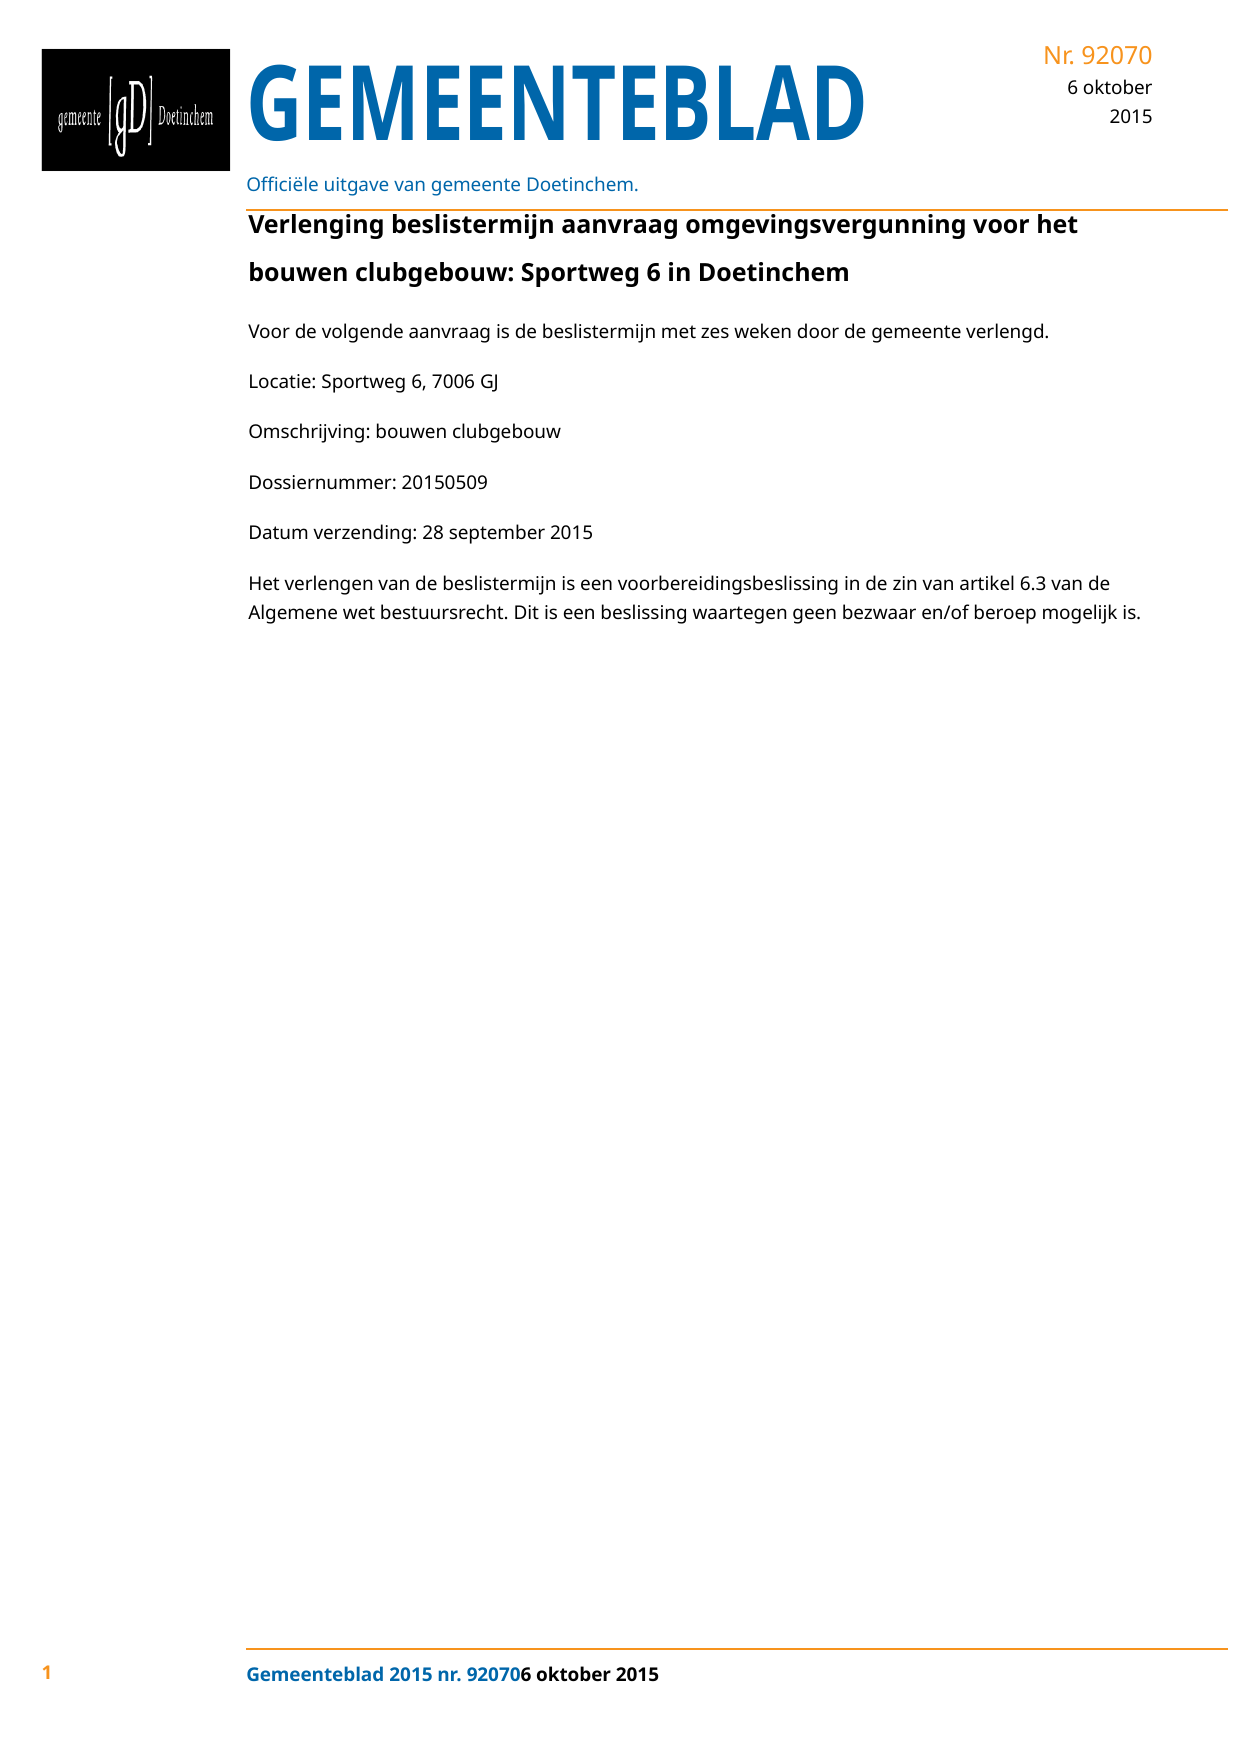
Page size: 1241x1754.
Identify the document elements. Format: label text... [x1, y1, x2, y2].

text Dossiernummer: 20150509 [248, 469, 1152, 495]
text Voor de volgende aanvraag is de beslistermijn met zes weken door de gemeente verlengd. [248, 318, 1152, 344]
text Het verlengen van de beslistermijn is een voorbereidingsbeslissing in de zin van artikel 6.3 van de Algemene wet bestuursrecht. Dit is een beslissing waartegen geen bezwaar en/of beroep mogelijk is. [248, 570, 1152, 625]
text Locatie: Sportweg 6, 7006 GJ [248, 368, 1152, 394]
text Verlenging beslistermijn aanvraag omgevingsvergunning voor het bouwen clubgebouw: Sportweg 6 in Doetinchem [248, 211, 1152, 288]
text Omschrijving: bouwen clubgebouw [248, 419, 1152, 444]
text Datum verzending: 28 september 2015 [248, 519, 1152, 545]
picture [41, 47, 231, 172]
